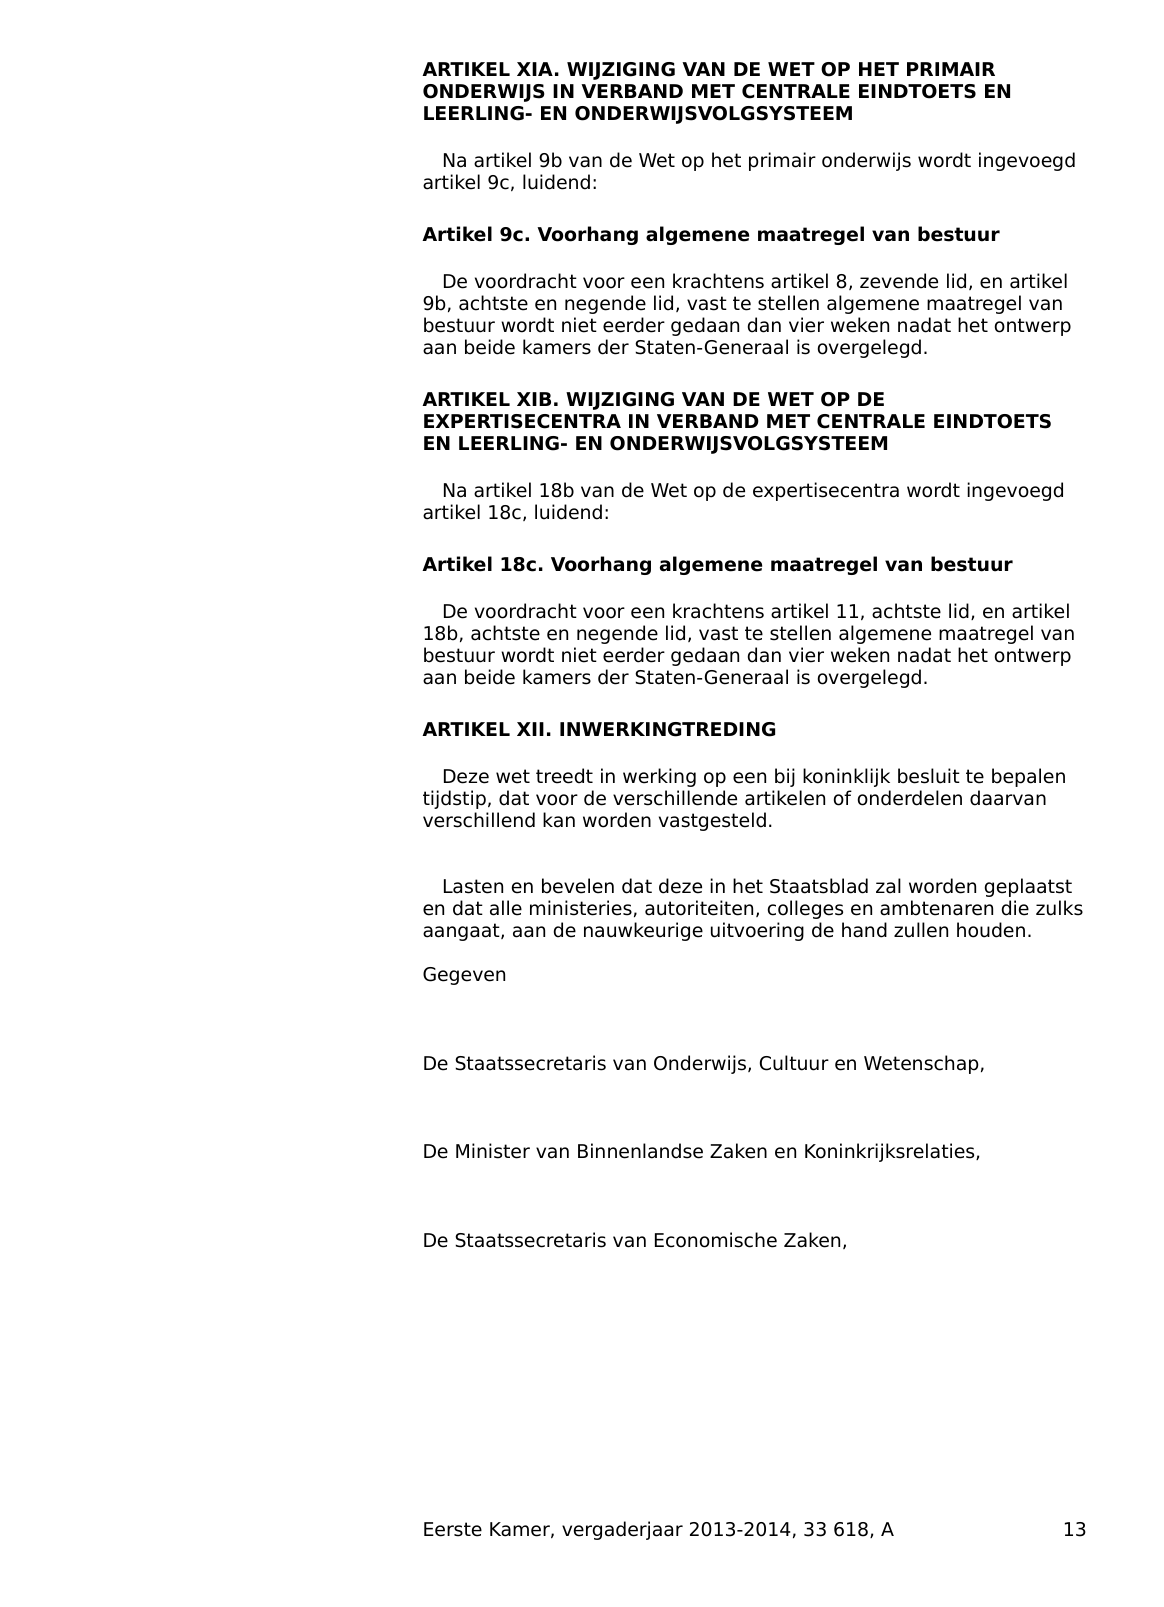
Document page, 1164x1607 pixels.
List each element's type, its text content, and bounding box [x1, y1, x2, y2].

text Na artikel 18b van de Wet op de expertisecentra wordt ingevoegd artikel 18c, luidend: [422, 480, 1087, 524]
text De voordracht voor een krachtens artikel 8, zevende lid, en artikel 9b, achtste en negende lid, vast te stellen algemene maatregel van bestuur wordt niet eerder gedaan dan vier weken nadat het ontwerp aan beide kamers der Staten-Generaal is overgelegd. [422, 271, 1087, 359]
subtitle Artikel 9c. Voorhang algemene maatregel van bestuur [422, 224, 1087, 246]
text De Minister van Binnenlandse Zaken en Koninkrijksrelaties, [422, 1141, 1087, 1163]
text Na artikel 9b van de Wet op het primair onderwijs wordt ingevoegd artikel 9c, luidend: [422, 150, 1087, 194]
text De Staatssecretaris van Onderwijs, Cultuur en Wetenschap, [422, 1053, 1087, 1074]
text Lasten en bevelen dat deze in het Staatsblad zal worden geplaatst en dat alle ministeries, autoriteiten, colleges en ambtenaren die zulks aangaat, aan de nauwkeurige uitvoering de hand zullen houden. [422, 876, 1087, 942]
text De voordracht voor een krachtens artikel 11, achtste lid, en artikel 18b, achtste en negende lid, vast te stellen algemene maatregel van bestuur wordt niet eerder gedaan dan vier weken nadat het ontwerp aan beide kamers der Staten-Generaal is overgelegd. [422, 601, 1087, 689]
text De Staatssecretaris van Economische Zaken, [422, 1230, 1087, 1252]
subtitle ARTIKEL XIB. WIJZIGING VAN DE WET OP DE EXPERTISECENTRA IN VERBAND MET CENTRALE EINDTOETS EN LEERLING- EN ONDERWIJSVOLGSYSTEEM [422, 389, 1087, 455]
subtitle ARTIKEL XIA. WIJZIGING VAN DE WET OP HET PRIMAIR ONDERWIJS IN VERBAND MET CENTRALE EINDTOETS EN LEERLING- EN ONDERWIJSVOLGSYSTEEM [422, 59, 1087, 125]
subtitle ARTIKEL XII. INWERKINGTREDING [422, 719, 1087, 741]
text Deze wet treedt in werking op een bij koninklijk besluit te bepalen tijdstip, dat voor de verschillende artikelen of onderdelen daarvan verschillend kan worden vastgesteld. [422, 766, 1087, 832]
subtitle Artikel 18c. Voorhang algemene maatregel van bestuur [422, 554, 1087, 576]
text Gegeven [422, 964, 1087, 986]
